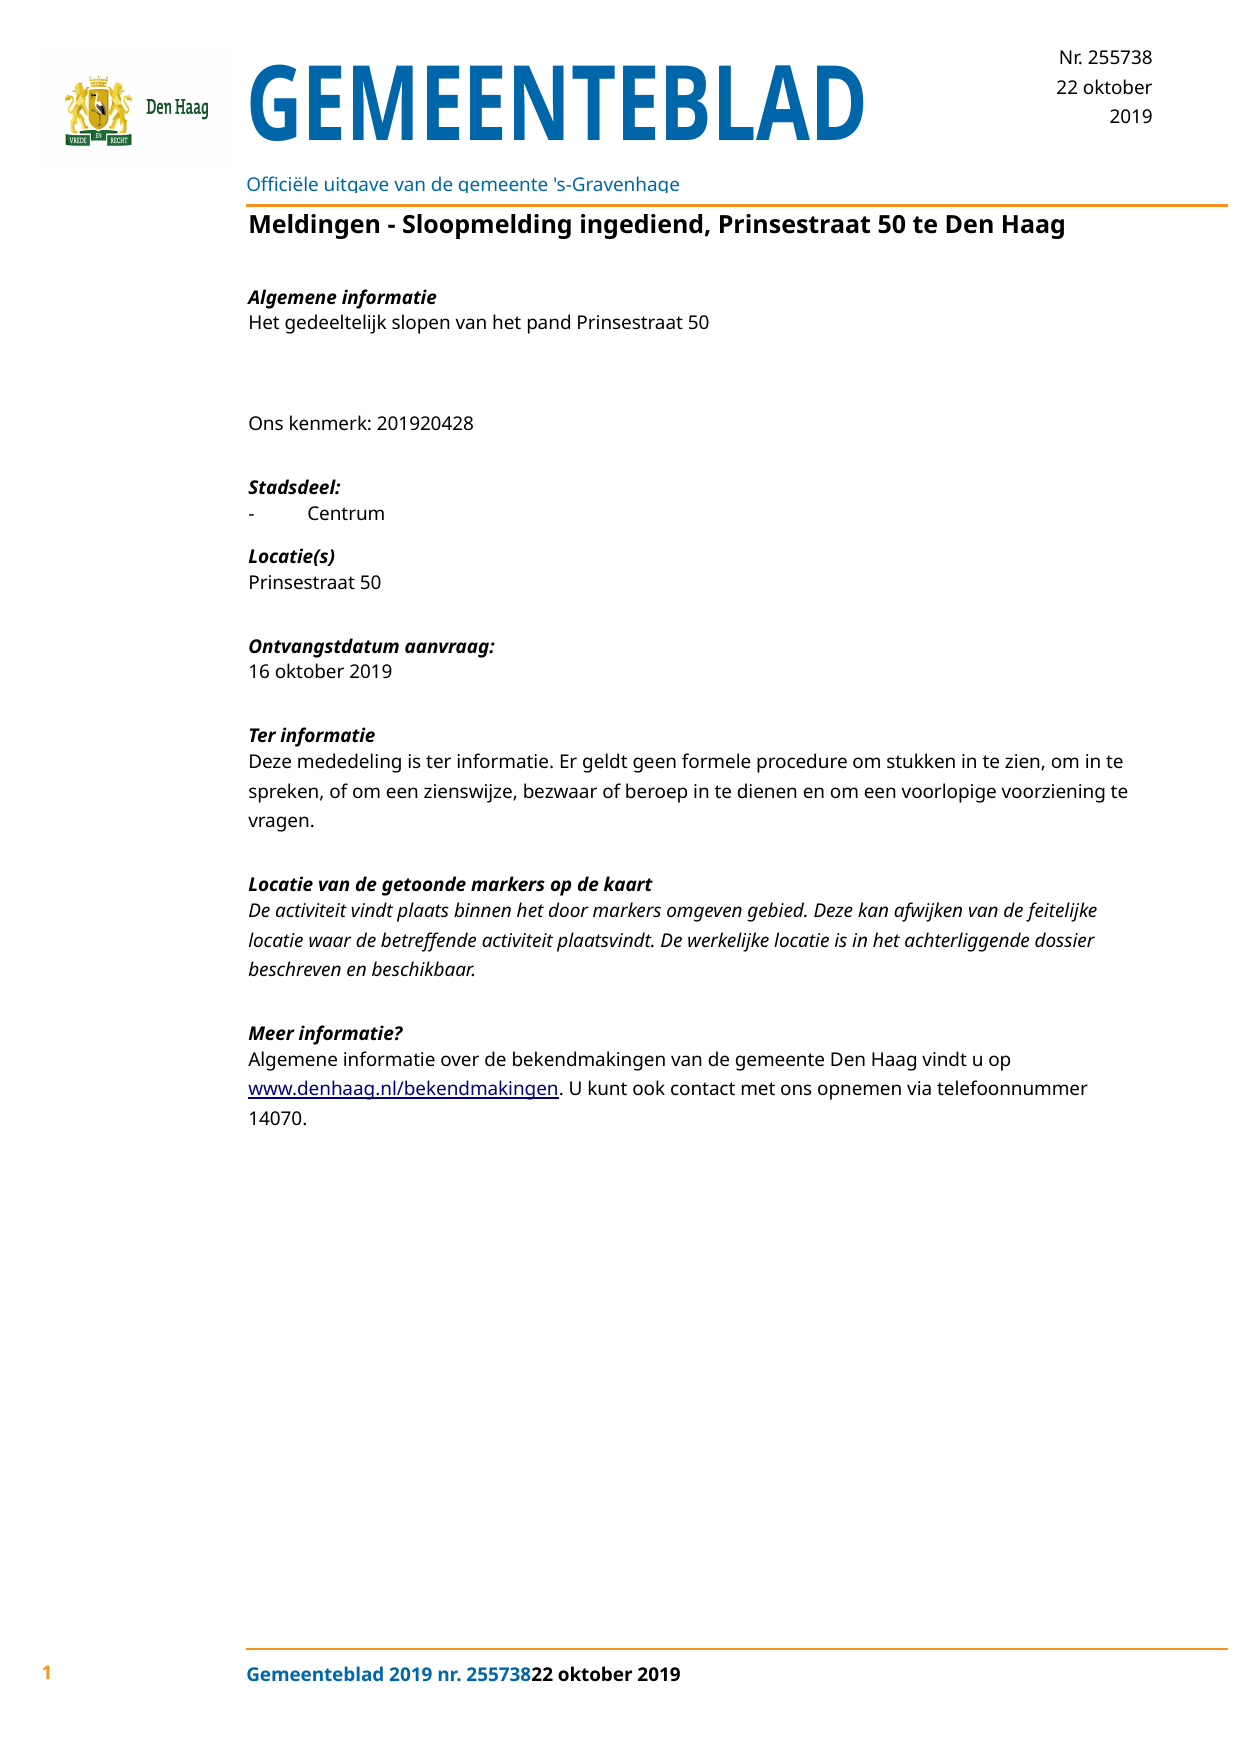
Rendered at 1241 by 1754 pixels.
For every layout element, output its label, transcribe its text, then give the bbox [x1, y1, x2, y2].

text Meldingen - Sloopmelding ingediend, Prinsestraat 50 te Den Haag [248, 207, 1152, 241]
text De activiteit vindt plaats binnen het door markers omgeven gebied. Deze kan afwijken van de feitelijke locatie waar de betreffende activiteit plaatsvindt. De werkelijke locatie is in het achterliggende dossier beschreven en beschikbaar. [248, 897, 1152, 982]
text Algemene informatie [248, 284, 1152, 309]
text 16 oktober 2019 [248, 659, 1152, 684]
text Het gedeeltelijk slopen van het pand Prinsestraat 50 [248, 309, 1152, 335]
text Ontvangstdatum aanvraag: [248, 633, 1152, 659]
text Ter informatie [248, 723, 1152, 748]
text Deze mededeling is ter informatie. Er geldt geen formele procedure om stukken in te zien, om in te spreken, of om een zienswijze, bezwaar of beroep in te dienen en om een voorlopige voorziening te vragen. [248, 748, 1152, 833]
list Centrum [248, 500, 1152, 526]
text Ons kenmerk: 201920428 [248, 410, 1152, 436]
text Prinsestraat 50 [248, 569, 1152, 595]
text Locatie(s) [248, 543, 1152, 569]
text Locatie van de getoonde markers op de kaart [248, 871, 1152, 897]
text Stadsdeel: [248, 474, 1152, 500]
text Algemene informatie over de bekendmakingen van de gemeente Den Haag vindt u op www.denhaag.nl/bekendmakingen. U kunt ook contact met ons opnemen via telefoonnummer 14070. [248, 1046, 1152, 1131]
text Meer informatie? [248, 1020, 1152, 1046]
picture [41, 47, 231, 172]
